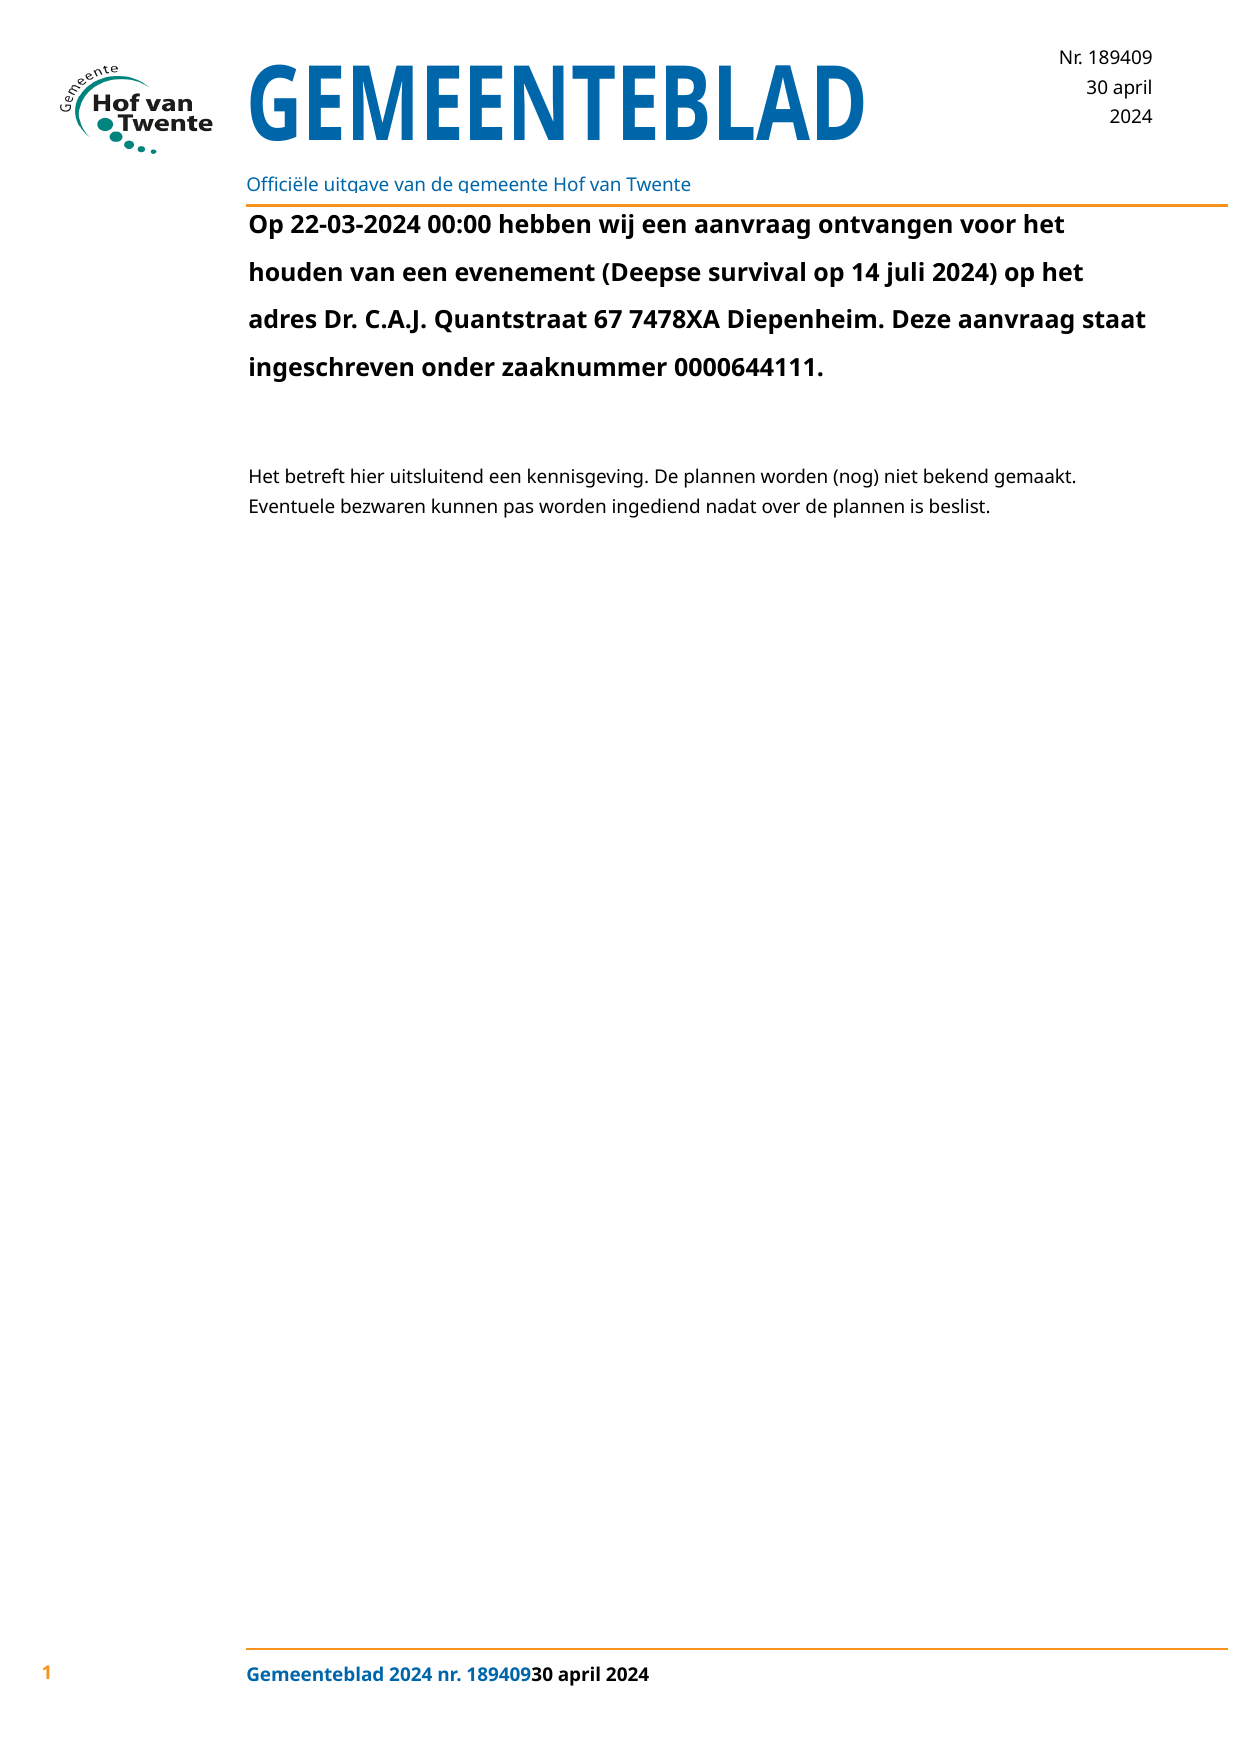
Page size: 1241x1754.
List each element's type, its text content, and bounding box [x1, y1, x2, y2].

text Het betreft hier uitsluitend een kennisgeving. De plannen worden (nog) niet bekend gemaakt. Eventuele bezwaren kunnen pas worden ingediend nadat over de plannen is beslist. [248, 463, 1152, 519]
text Op 22-03-2024 00:00 hebben wij een aanvraag ontvangen voor het houden van een evenement (Deepse survival op 14 juli 2024) op het adres Dr. C.A.J. Quantstraat 67 7478XA Diepenheim. Deze aanvraag staat ingeschreven onder zaaknummer 0000644111. [248, 207, 1152, 384]
picture [41, 47, 231, 172]
